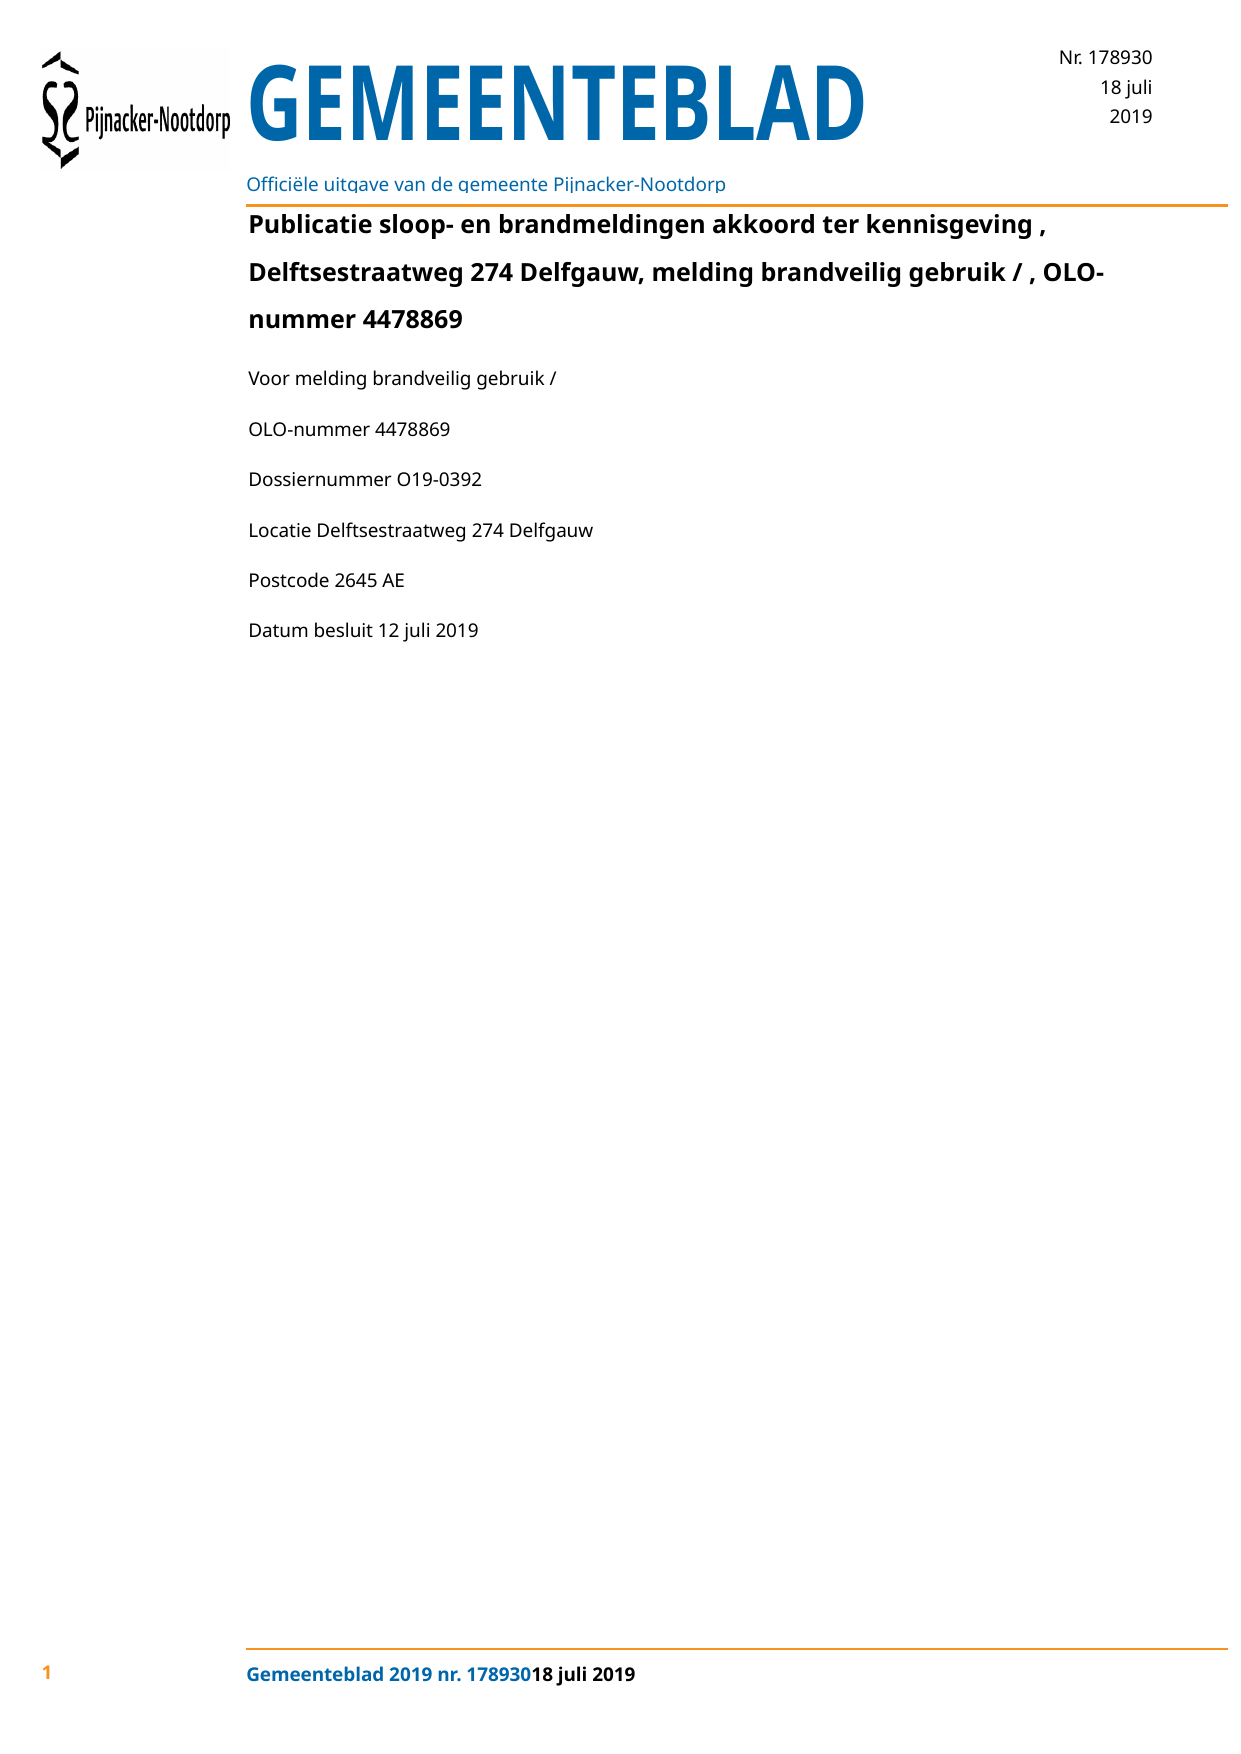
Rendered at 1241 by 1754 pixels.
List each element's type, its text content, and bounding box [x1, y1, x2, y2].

picture [41, 47, 231, 172]
text Datum besluit 12 juli 2019 [248, 618, 1152, 643]
text Postcode 2645 AE [248, 567, 1152, 593]
text Publicatie sloop- en brandmeldingen akkoord ter kennisgeving , Delftsestraatweg 274 Delfgauw, melding brandveilig gebruik / , OLO-nummer 4478869 [248, 207, 1152, 336]
text Locatie Delftsestraatweg 274 Delfgauw [248, 517, 1152, 542]
text Voor melding brandveilig gebruik / [248, 366, 1152, 391]
text Dossiernummer O19-0392 [248, 466, 1152, 492]
text OLO-nummer 4478869 [248, 416, 1152, 442]
